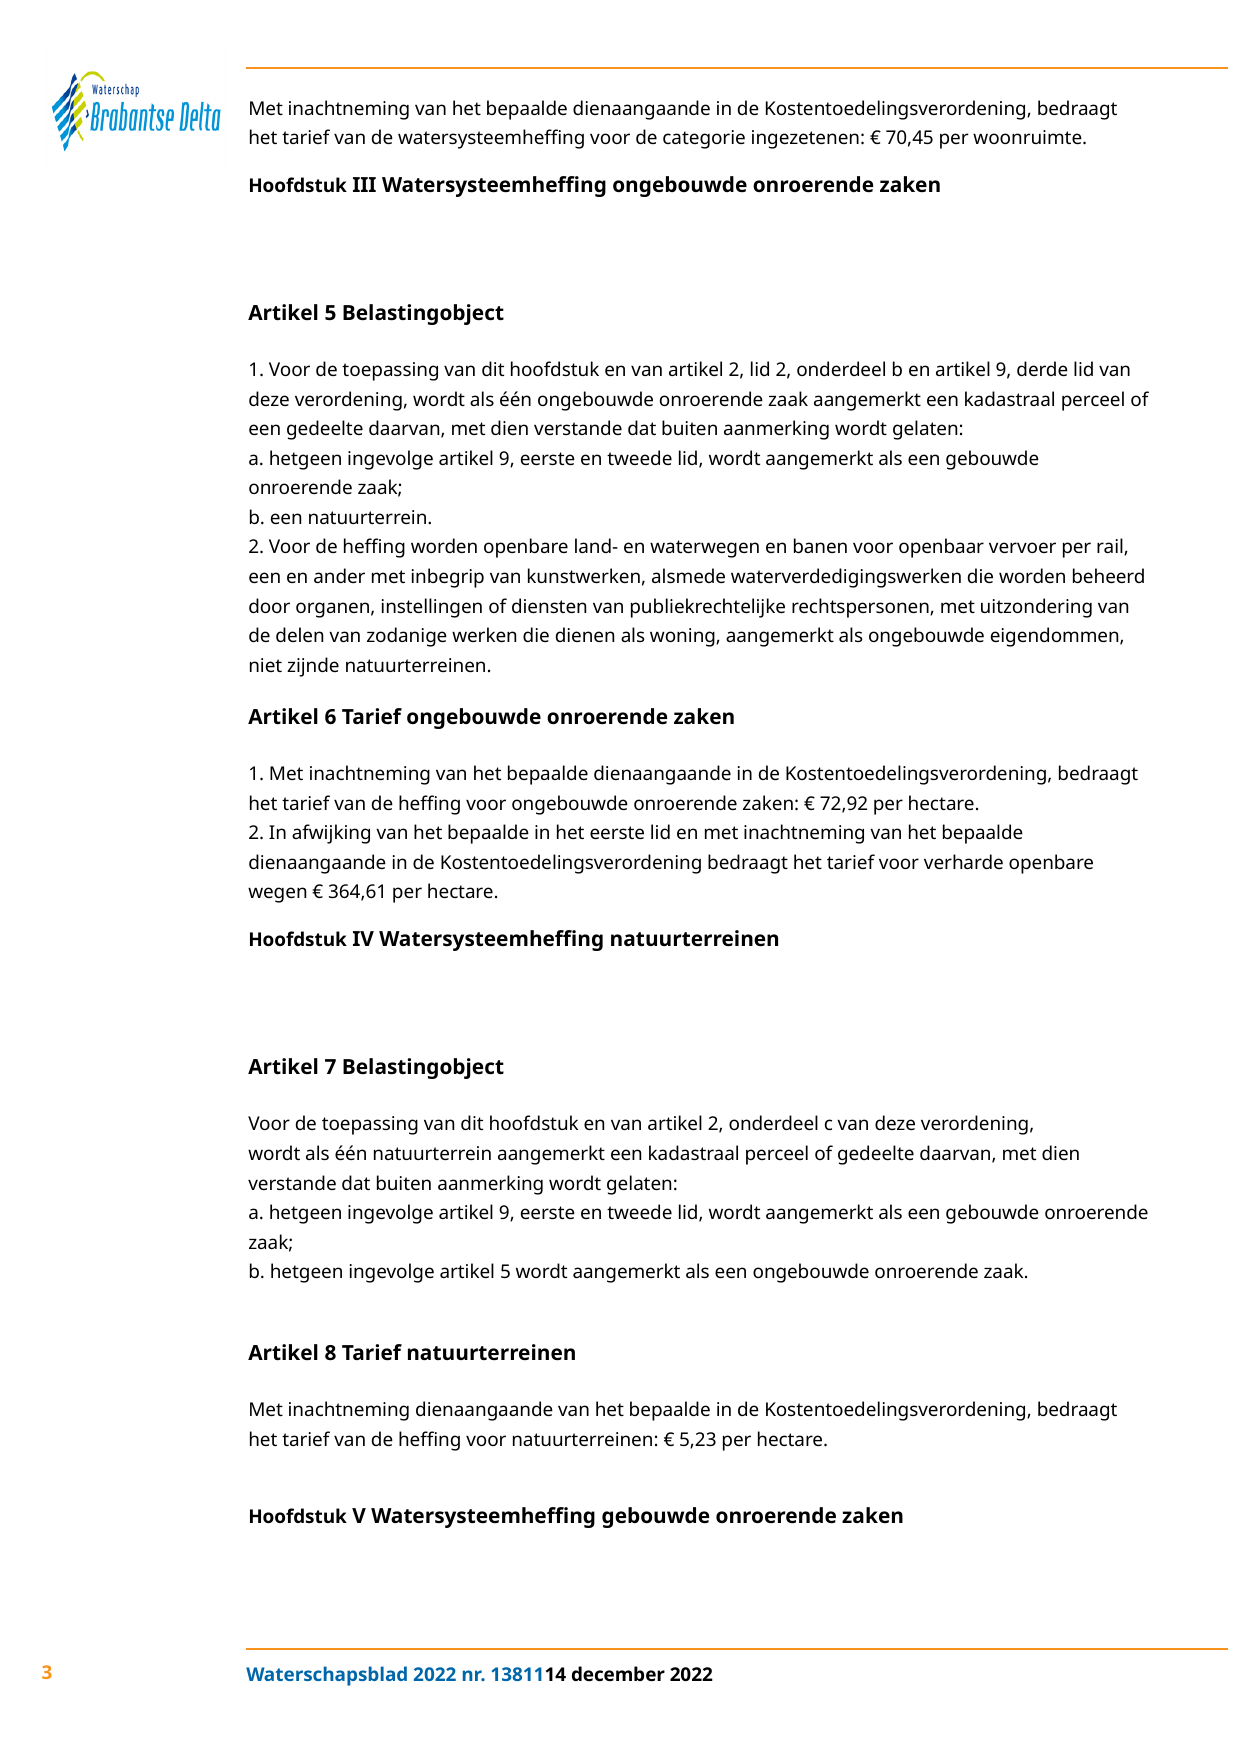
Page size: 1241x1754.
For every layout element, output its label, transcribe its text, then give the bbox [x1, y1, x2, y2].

text wordt als één natuurterrein aangemerkt een kadastraal perceel of gedeelte daarvan, met dien verstande dat buiten aanmerking wordt gelaten: [248, 1140, 1152, 1195]
text a. hetgeen ingevolge artikel 9, eerste en tweede lid, wordt aangemerkt als een gebouwde [248, 445, 1152, 471]
text Artikel 6 Tarief ongebouwde onroerende zaken [248, 702, 1152, 731]
text Voor de toepassing van dit hoofdstuk en van artikel 2, onderdeel c van deze verordening, [248, 1111, 1152, 1136]
text Hoofdstuk V Watersysteemheffing gebouwde onroerende zaken [248, 1501, 1152, 1530]
text 1. Met inachtneming van het bepaalde dienaangaande in de Kostentoedelingsverordening, bedraagt het tarief van de heffing voor ongebouwde onroerende zaken: € 72,92 per hectare. [248, 760, 1152, 816]
text Hoofdstuk IV Watersysteemheffing natuurterreinen [248, 924, 1152, 953]
text Artikel 8 Tarief natuurterreinen [248, 1338, 1152, 1367]
picture [41, 47, 231, 172]
text Artikel 5 Belastingobject [248, 298, 1152, 327]
text Met inachtneming dienaangaande van het bepaalde in de Kostentoedelingsverordening, bedraagt het tarief van de heffing voor natuurterreinen: € 5,23 per hectare. [248, 1396, 1152, 1452]
text b. een natuurterrein. [248, 504, 1152, 530]
text b. hetgeen ingevolge artikel 5 wordt aangemerkt als een ongebouwde onroerende zaak. [248, 1258, 1152, 1284]
text Artikel 7 Belastingobject [248, 1052, 1152, 1081]
text a. hetgeen ingevolge artikel 9, eerste en tweede lid, wordt aangemerkt als een gebouwde onroerende zaak; [248, 1199, 1152, 1254]
text Met inachtneming van het bepaalde dienaangaande in de Kostentoedelingsverordening, bedraagt het tarief van de watersysteemheffing voor de categorie ingezetenen: € 70,45 per woonruimte. [248, 95, 1152, 150]
text Hoofdstuk III Watersysteemheffing ongebouwde onroerende zaken [248, 170, 1152, 198]
text 2. In afwijking van het bepaalde in het eerste lid en met inachtneming van het bepaalde dienaangaande in de Kostentoedelingsverordening bedraagt het tarief voor verharde openbare wegen € 364,61 per hectare. [248, 819, 1152, 904]
text 1. Voor de toepassing van dit hoofdstuk en van artikel 2, lid 2, onderdeel b en artikel 9, derde lid van deze verordening, wordt als één ongebouwde onroerende zaak aangemerkt een kadastraal perceel of een gedeelte daarvan, met dien verstande dat buiten aanmerking wordt gelaten: [248, 356, 1152, 441]
text 2. Voor de heffing worden openbare land- en waterwegen en banen voor openbaar vervoer per rail, een en ander met inbegrip van kunstwerken, alsmede waterverdedigingswerken die worden beheerd door organen, instellingen of diensten van publiekrechtelijke rechtspersonen, met uitzondering van de delen van zodanige werken die dienen als woning, aangemerkt als ongebouwde eigendommen, niet zijnde natuurterreinen. [248, 534, 1152, 678]
text onroerende zaak; [248, 474, 1152, 500]
